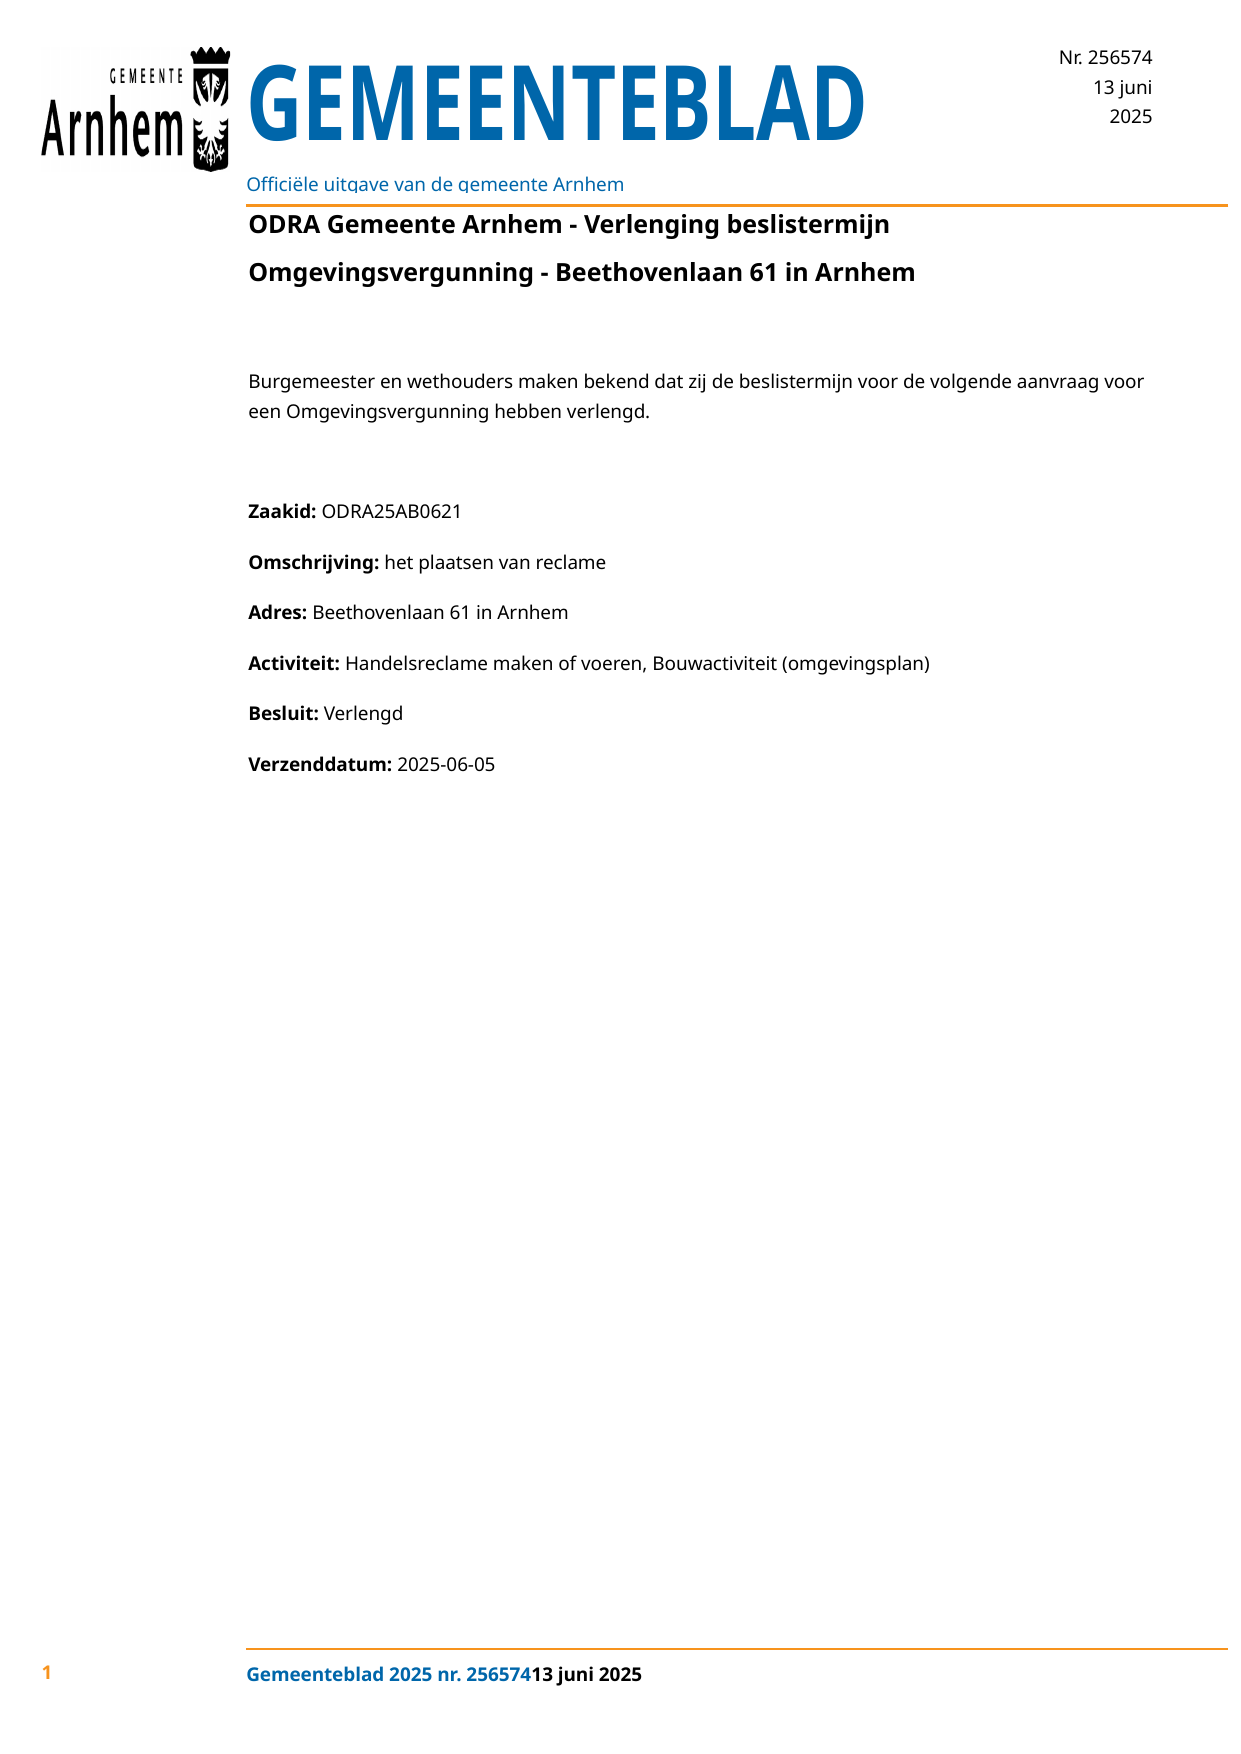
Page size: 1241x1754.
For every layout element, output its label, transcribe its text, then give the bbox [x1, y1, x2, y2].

text Adres: Beethovenlaan 61 in Arnhem [248, 599, 1152, 625]
text Verzenddatum: 2025-06-05 [248, 751, 1152, 777]
text Zaakid: ODRA25AB0621 [248, 499, 1152, 524]
text Besluit: Verlengd [248, 700, 1152, 726]
text Burgemeester en wethouders maken bekend dat zij de beslistermijn voor de volgende aanvraag voor een Omgevingsvergunning hebben verlengd. [248, 368, 1152, 424]
picture [41, 47, 231, 172]
text Omschrijving: het plaatsen van reclame [248, 549, 1152, 575]
text Activiteit: Handelsreclame maken of voeren, Bouwactiviteit (omgevingsplan) [248, 650, 1152, 676]
text ODRA Gemeente Arnhem - Verlenging beslistermijn Omgevingsvergunning - Beethovenlaan 61 in Arnhem [248, 207, 1152, 288]
